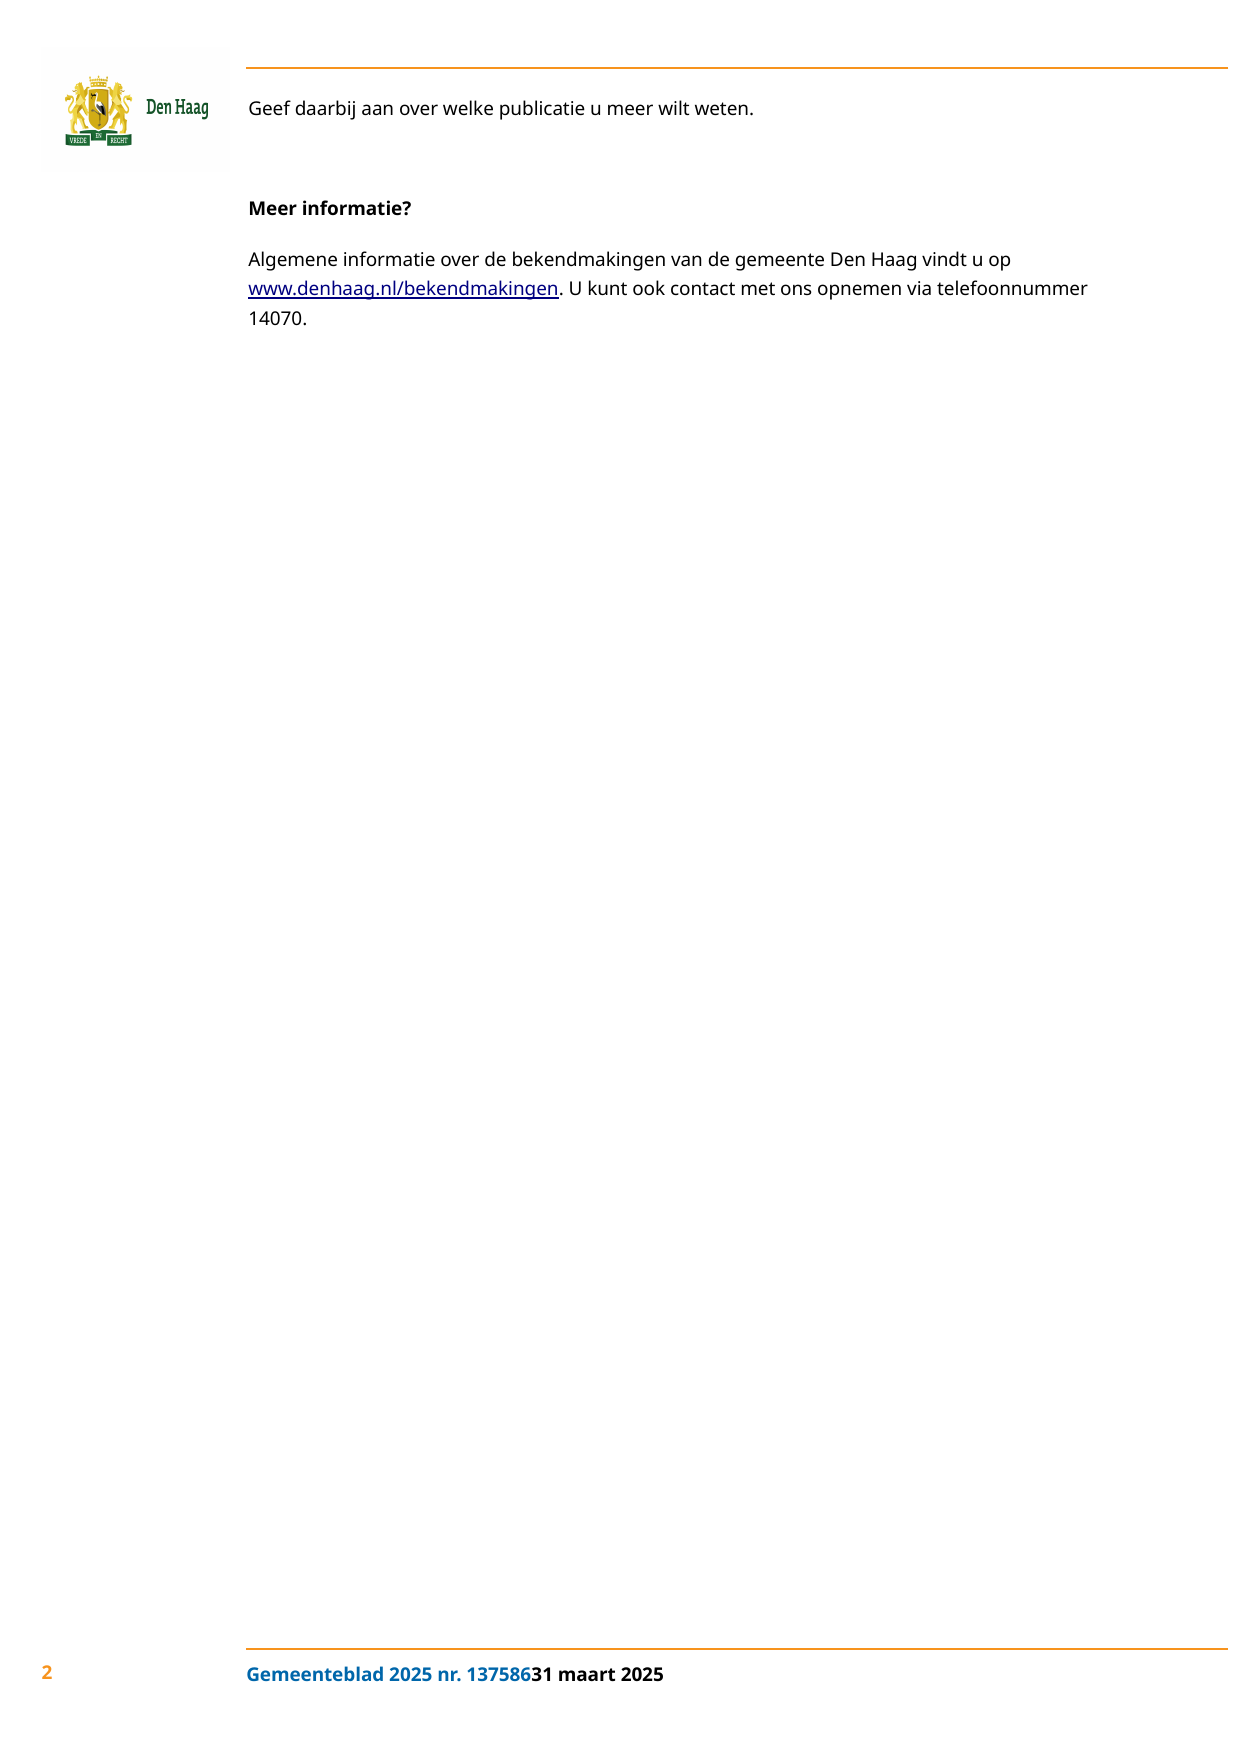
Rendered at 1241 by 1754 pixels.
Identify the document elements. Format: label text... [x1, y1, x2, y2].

text Geef daarbij aan over welke publicatie u meer wilt weten. [248, 95, 1152, 121]
picture [41, 47, 231, 172]
text Meer informatie? [248, 196, 1152, 221]
text Algemene informatie over de bekendmakingen van de gemeente Den Haag vindt u op www.denhaag.nl/bekendmakingen. U kunt ook contact met ons opnemen via telefoonnummer 14070. [248, 246, 1152, 331]
